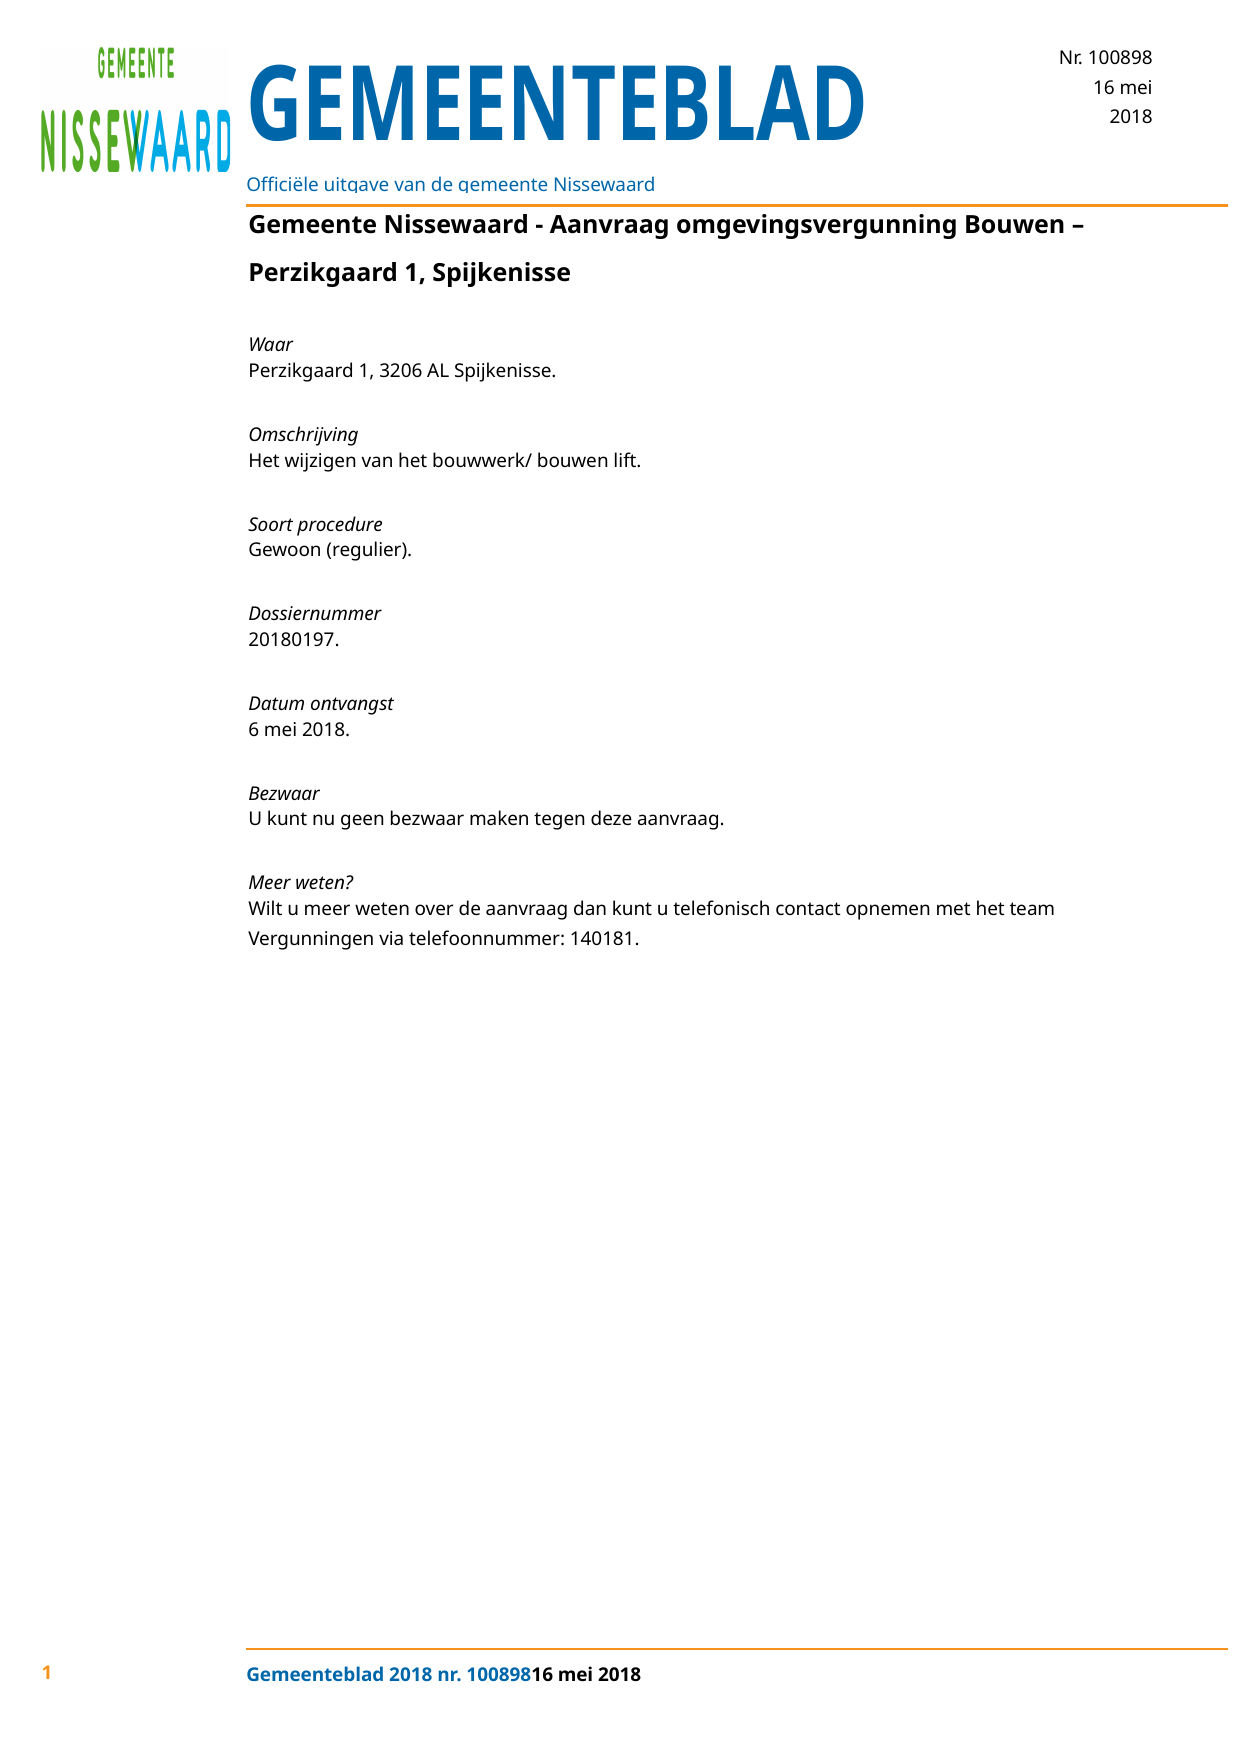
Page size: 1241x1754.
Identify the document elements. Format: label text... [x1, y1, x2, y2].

text Waar [248, 331, 1152, 357]
text Het wijzigen van het bouwwerk/ bouwen lift. [248, 447, 1152, 473]
text Datum ontvangst [248, 690, 1152, 716]
picture [201, 122, 206, 138]
picture [154, 157, 165, 172]
text Soort procedure [248, 511, 1152, 537]
text Gemeente Nissewaard - Aanvraag omgevingsvergunning Bouwen – Perzikgaard 1, Spijkenisse [248, 207, 1152, 288]
picture [41, 47, 231, 172]
text Dossiernummer [248, 601, 1152, 626]
text Bezwaar [248, 780, 1152, 806]
text Wilt u meer weten over de aanvraag dan kunt u telefonisch contact opnemen met het team Vergunningen via telefoonnummer: 140181. [248, 895, 1152, 951]
text Meer weten? [248, 869, 1152, 895]
picture [222, 122, 227, 160]
text Omschrijving [248, 421, 1152, 447]
text Gewoon (regulier). [248, 537, 1152, 562]
text 6 mei 2018. [248, 716, 1152, 742]
picture [176, 157, 187, 172]
text 20180197. [248, 626, 1152, 652]
text U kunt nu geen bezwaar maken tegen deze aanvraag. [248, 806, 1152, 831]
picture [200, 151, 206, 172]
text Perzikgaard 1, 3206 AL Spijkenisse. [248, 357, 1152, 383]
